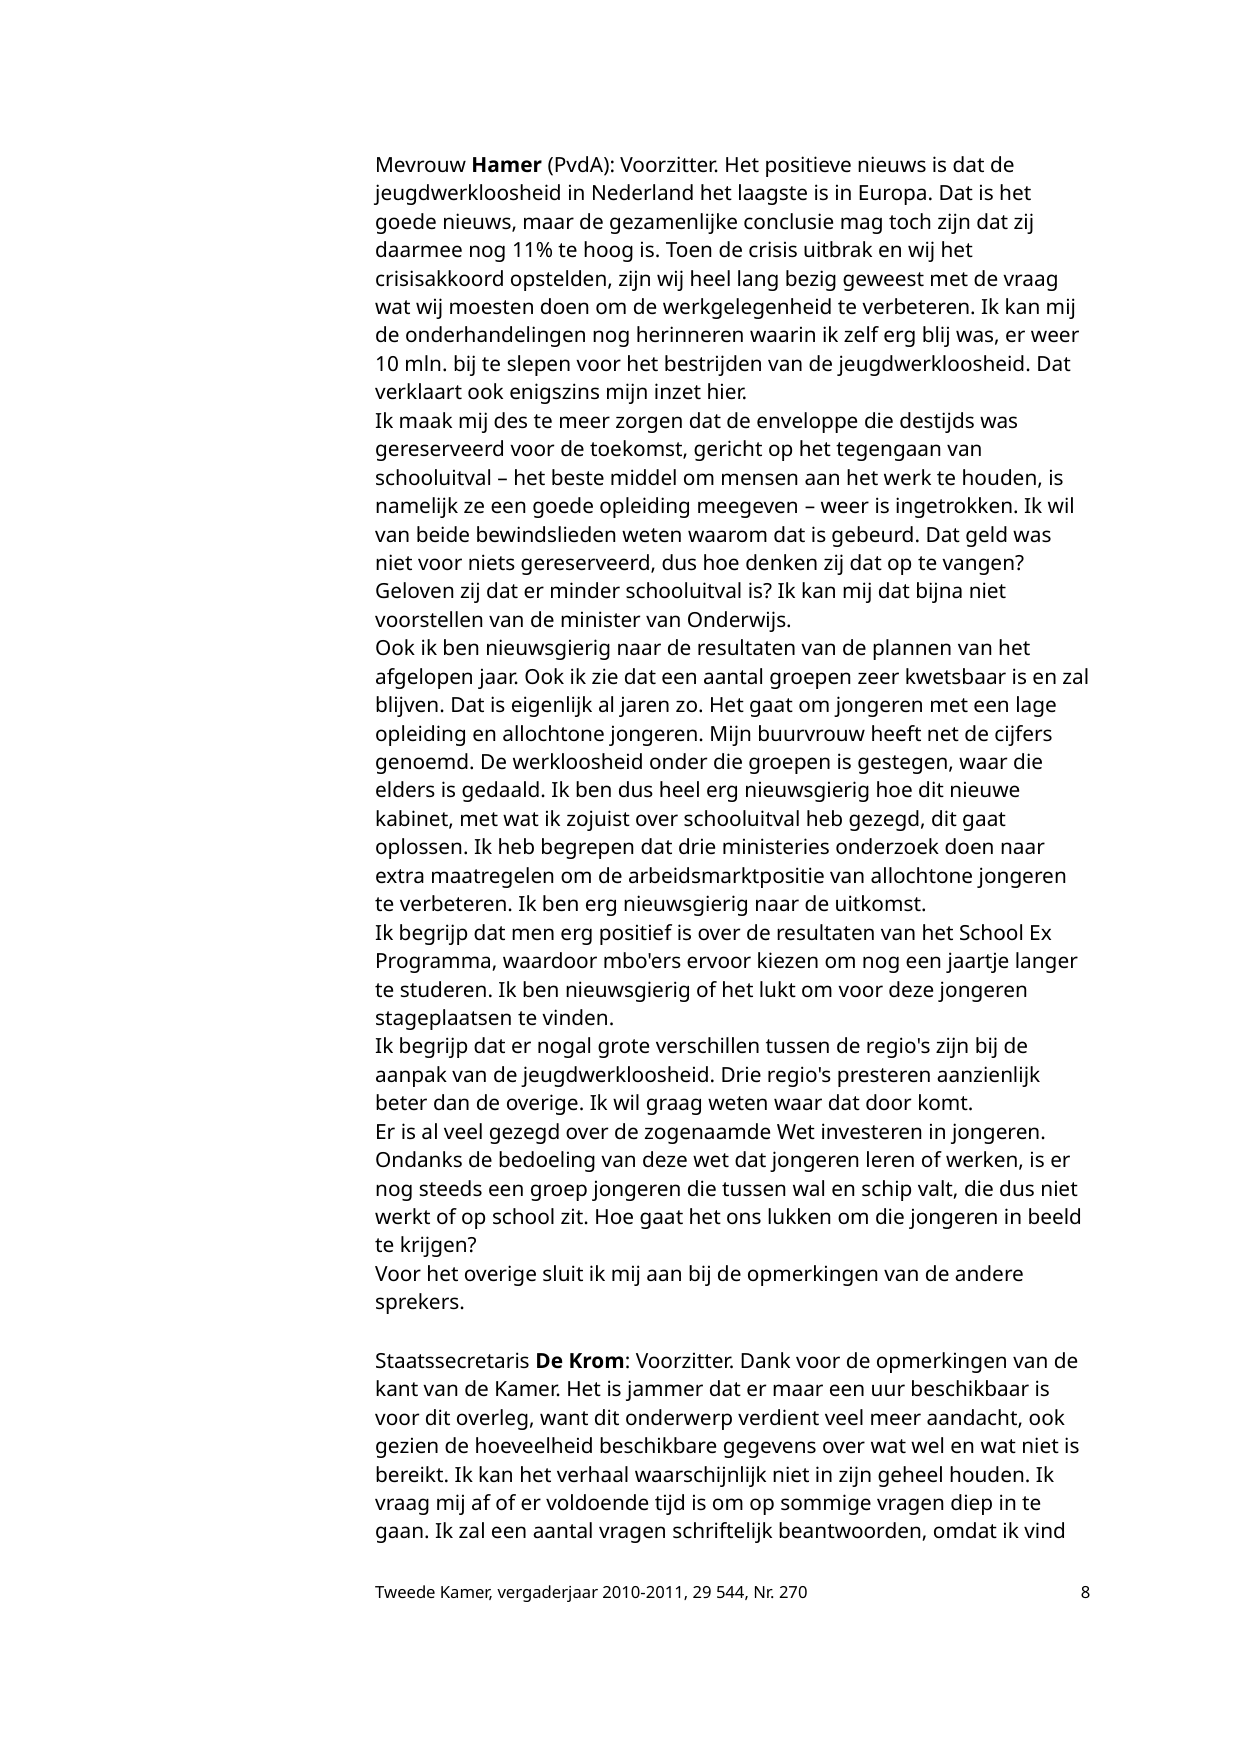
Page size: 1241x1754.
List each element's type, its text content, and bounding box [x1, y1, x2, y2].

text Ik begrijp dat men erg positief is over de resultaten van het School Ex Programma, waardoor mbo'ers ervoor kiezen om nog een jaartje langer te studeren. Ik ben nieuwsgierig of het lukt om voor deze jongeren stageplaatsen te vinden. [375, 918, 1090, 1032]
text Ook ik ben nieuwsgierig naar de resultaten van de plannen van het afgelopen jaar. Ook ik zie dat een aantal groepen zeer kwetsbaar is en zal blijven. Dat is eigenlijk al jaren zo. Het gaat om jongeren met een lage opleiding en allochtone jongeren. Mijn buurvrouw heeft net de cijfers genoemd. De werkloosheid onder die groepen is gestegen, waar die elders is gedaald. Ik ben dus heel erg nieuwsgierig hoe dit nieuwe kabinet, met wat ik zojuist over schooluitval heb gezegd, dit gaat oplossen. Ik heb begrepen dat drie ministeries onderzoek doen naar extra maatregelen om de arbeidsmarktpositie van allochtone jongeren te verbeteren. Ik ben erg nieuwsgierig naar de uitkomst. [375, 633, 1090, 918]
text Ik maak mij des te meer zorgen dat de enveloppe die destijds was gereserveerd voor de toekomst, gericht op het tegengaan van schooluitval – het beste middel om mensen aan het werk te houden, is namelijk ze een goede opleiding meegeven – weer is ingetrokken. Ik wil van beide bewindslieden weten waarom dat is gebeurd. Dat geld was niet voor niets gereserveerd, dus hoe denken zij dat op te vangen? Geloven zij dat er minder schooluitval is? Ik kan mij dat bijna niet voorstellen van de minister van Onderwijs. [375, 406, 1090, 633]
text Ik begrijp dat er nogal grote verschillen tussen de regio's zijn bij de aanpak van de jeugdwerkloosheid. Drie regio's presteren aanzienlijk beter dan de overige. Ik wil graag weten waar dat door komt. [375, 1032, 1090, 1117]
text Voor het overige sluit ik mij aan bij de opmerkingen van de andere sprekers. [375, 1259, 1090, 1316]
text Staatssecretaris De Krom: Voorzitter. Dank voor de opmerkingen van de kant van de Kamer. Het is jammer dat er maar een uur beschikbaar is voor dit overleg, want dit onderwerp verdient veel meer aandacht, ook gezien de hoeveelheid beschikbare gegevens over wat wel en wat niet is bereikt. Ik kan het verhaal waarschijnlijk niet in zijn geheel houden. Ik vraag mij af of er voldoende tijd is om op sommige vragen diep in te gaan. Ik zal een aantal vragen schriftelijk beantwoorden, omdat ik vind [375, 1346, 1090, 1545]
text Er is al veel gezegd over de zogenaamde Wet investeren in jongeren. Ondanks de bedoeling van deze wet dat jongeren leren of werken, is er nog steeds een groep jongeren die tussen wal en schip valt, die dus niet werkt of op school zit. Hoe gaat het ons lukken om die jongeren in beeld te krijgen? [375, 1117, 1090, 1259]
text Mevrouw Hamer (PvdA): Voorzitter. Het positieve nieuws is dat de jeugdwerkloosheid in Nederland het laagste is in Europa. Dat is het goede nieuws, maar de gezamenlijke conclusie mag toch zijn dat zij daarmee nog 11% te hoog is. Toen de crisis uitbrak en wij het crisisakkoord opstelden, zijn wij heel lang bezig geweest met de vraag wat wij moesten doen om de werkgelegenheid te verbeteren. Ik kan mij de onderhandelingen nog herinneren waarin ik zelf erg blij was, er weer 10 mln. bij te slepen voor het bestrijden van de jeugdwerkloosheid. Dat verklaart ook enigszins mijn inzet hier. [375, 150, 1090, 406]
